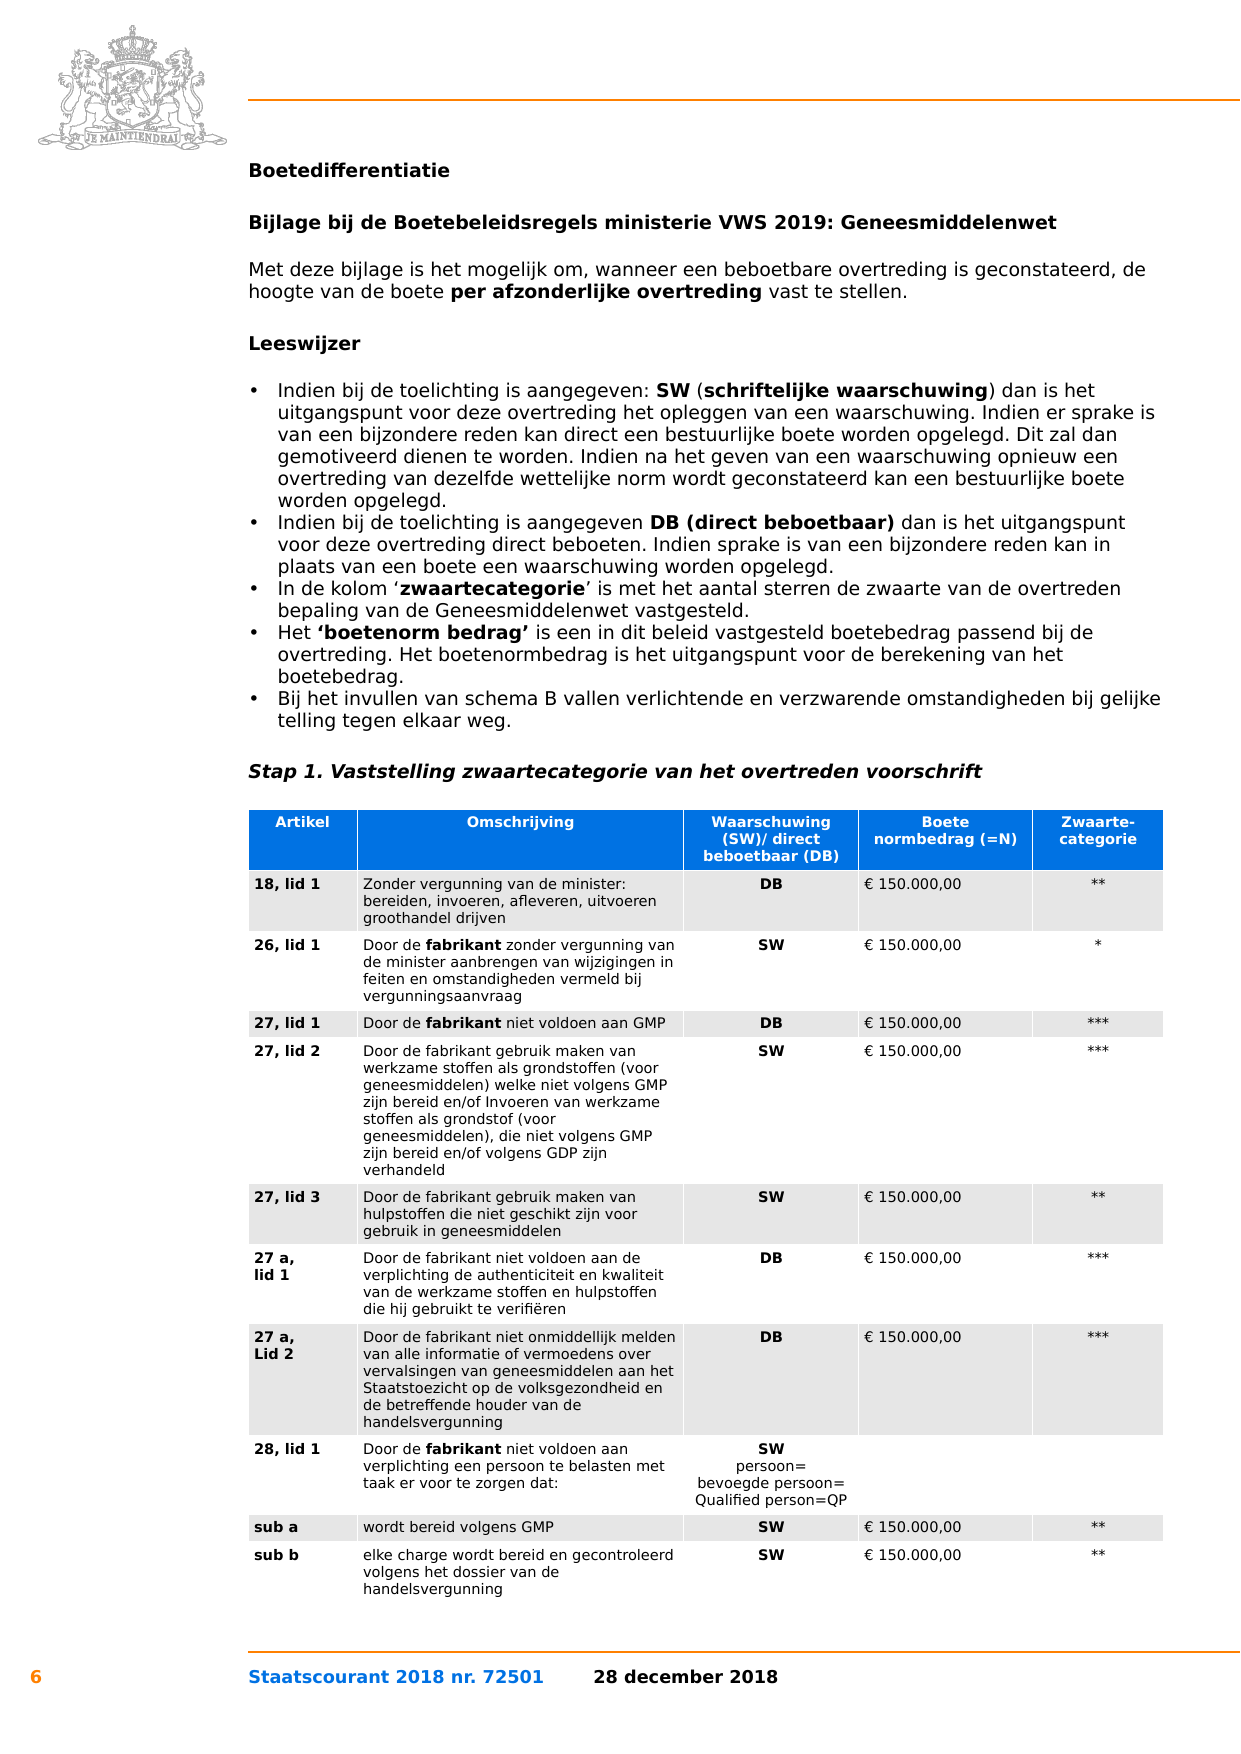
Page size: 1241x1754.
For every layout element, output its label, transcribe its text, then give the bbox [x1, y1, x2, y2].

table_header Artikel [249, 810, 357, 870]
table_cell € 150.000,00 [859, 1515, 1032, 1541]
table_cell ** [1033, 1542, 1163, 1602]
subtitle Boetedifferentiatie [248, 160, 1163, 182]
table_header Omschrijving [358, 810, 683, 870]
table_cell DB [684, 1324, 858, 1435]
table_cell SW [684, 932, 858, 1009]
text • Bij het invullen van schema B vallen verlichtende en verzwarende omstandigheden bij gelijke telling tegen elkaar weg. [248, 687, 1163, 731]
table_cell SW [684, 1038, 858, 1183]
table_cell Door de fabrikant niet voldoen aan verplichting een persoon te belasten met taak er voor te zorgen dat: [358, 1436, 683, 1513]
table_cell *** [1033, 1324, 1163, 1435]
table_header Waarschuwing (SW)/ direct beboetbaar (DB) [684, 810, 858, 870]
table_cell 27, lid 3 [249, 1184, 357, 1244]
table_cell 27 a, lid 1 [249, 1246, 357, 1323]
subtitle Stap 1. Vaststelling zwaartecategorie van het overtreden voorschrift [248, 761, 1163, 783]
table_cell € 150.000,00 [859, 1246, 1032, 1323]
text • Indien bij de toelichting is aangegeven DB (direct beboetbaar) dan is het uitgangspunt voor deze overtreding direct beboeten. Indien sprake is van een bijzondere reden kan in plaats van een boete een waarschuwing worden opgelegd. [248, 512, 1163, 578]
text • Het ‘boetenorm bedrag’ is een in dit beleid vastgesteld boetebedrag passend bij de overtreding. Het boetenormbedrag is het uitgangspunt voor de berekening van het boetebedrag. [248, 622, 1163, 687]
table_cell Door de fabrikant niet voldoen aan GMP [358, 1011, 683, 1037]
text • Indien bij de toelichting is aangegeven: SW (schriftelijke waarschuwing) dan is het uitgangspunt voor deze overtreding het opleggen van een waarschuwing. Indien er sprake is van een bijzondere reden kan direct een bestuurlijke boete worden opgelegd. Dit zal dan gemotiveerd dienen te worden. Indien na het geven van een waarschuwing opnieuw een overtreding van dezelfde wettelijke norm wordt geconstateerd kan een bestuurlijke boete worden opgelegd. [248, 380, 1163, 512]
table_cell € 150.000,00 [859, 1542, 1032, 1602]
table_cell DB [684, 1246, 858, 1323]
table_cell € 150.000,00 [859, 1184, 1032, 1244]
table_cell SW [684, 1184, 858, 1244]
table_cell 26, lid 1 [249, 932, 357, 1009]
table_cell Door de fabrikant niet voldoen aan de verplichting de authenticiteit en kwaliteit van de werkzame stoffen en hulpstoffen die hij gebruikt te verifiëren [358, 1246, 683, 1323]
table_header Boete normbedrag (=N) [859, 810, 1032, 870]
table_cell € 150.000,00 [859, 1038, 1032, 1183]
table_cell wordt bereid volgens GMP [358, 1515, 683, 1541]
table_cell ** [1033, 1515, 1163, 1541]
table_cell DB [684, 871, 858, 931]
table_cell 27 a, Lid 2 [249, 1324, 357, 1435]
table_cell € 150.000,00 [859, 1011, 1032, 1037]
table_cell Door de fabrikant zonder vergunning van de minister aanbrengen van wijzigingen in feiten en omstandigheden vermeld bij vergunningsaanvraag [358, 932, 683, 1009]
table_cell DB [684, 1011, 858, 1037]
table_header Zwaarte-categorie [1033, 810, 1163, 870]
table_cell *** [1033, 1038, 1163, 1183]
table_cell SW [684, 1542, 858, 1602]
table_cell sub b [249, 1542, 357, 1602]
subtitle Bijlage bij de Boetebeleidsregels ministerie VWS 2019: Geneesmiddelenwet [248, 212, 1163, 234]
table_cell *** [1033, 1011, 1163, 1037]
table_cell 28, lid 1 [249, 1436, 357, 1513]
table_cell 27, lid 1 [249, 1011, 357, 1037]
table_cell sub a [249, 1515, 357, 1541]
table_cell SW [684, 1515, 858, 1541]
text • In de kolom ‘zwaartecategorie’ is met het aantal sterren de zwaarte van de overtreden bepaling van de Geneesmiddelenwet vastgesteld. [248, 578, 1163, 622]
table_cell € 150.000,00 [859, 871, 1032, 931]
text Met deze bijlage is het mogelijk om, wanneer een beboetbare overtreding is geconstateerd, de hoogte van de boete per afzonderlijke overtreding vast te stellen. [248, 259, 1163, 303]
subtitle Leeswijzer [248, 333, 1163, 355]
table_cell [1033, 1436, 1163, 1513]
table_cell € 150.000,00 [859, 932, 1032, 1009]
table_cell ** [1033, 871, 1163, 931]
table_cell 18, lid 1 [249, 871, 357, 931]
table_cell € 150.000,00 [859, 1324, 1032, 1435]
table_cell * [1033, 932, 1163, 1009]
table_cell ** [1033, 1184, 1163, 1244]
table_cell elke charge wordt bereid en gecontroleerd volgens het dossier van de handelsvergunning [358, 1542, 683, 1602]
table_cell Zonder vergunning van de minister: bereiden, invoeren, afleveren, uitvoeren groothandel drijven [358, 871, 683, 931]
table_cell *** [1033, 1246, 1163, 1323]
table_cell Door de fabrikant niet onmiddellijk melden van alle informatie of vermoedens over vervalsingen van geneesmiddelen aan het Staatstoezicht op de volksgezondheid en de betreffende houder van de handelsvergunning [358, 1324, 683, 1435]
picture [38, 25, 227, 150]
table_cell SW persoon= bevoegde persoon= Qualified person=QP [684, 1436, 858, 1513]
table_cell Door de fabrikant gebruik maken van werkzame stoffen als grondstoffen (voor geneesmiddelen) welke niet volgens GMP zijn bereid en/of Invoeren van werkzame stoffen als grondstof (voor geneesmiddelen), die niet volgens GMP zijn bereid en/of volgens GDP zijn verhandeld [358, 1038, 683, 1183]
table_cell [859, 1436, 1032, 1513]
table_cell Door de fabrikant gebruik maken van hulpstoffen die niet geschikt zijn voor gebruik in geneesmiddelen [358, 1184, 683, 1244]
table_cell 27, lid 2 [249, 1038, 357, 1183]
